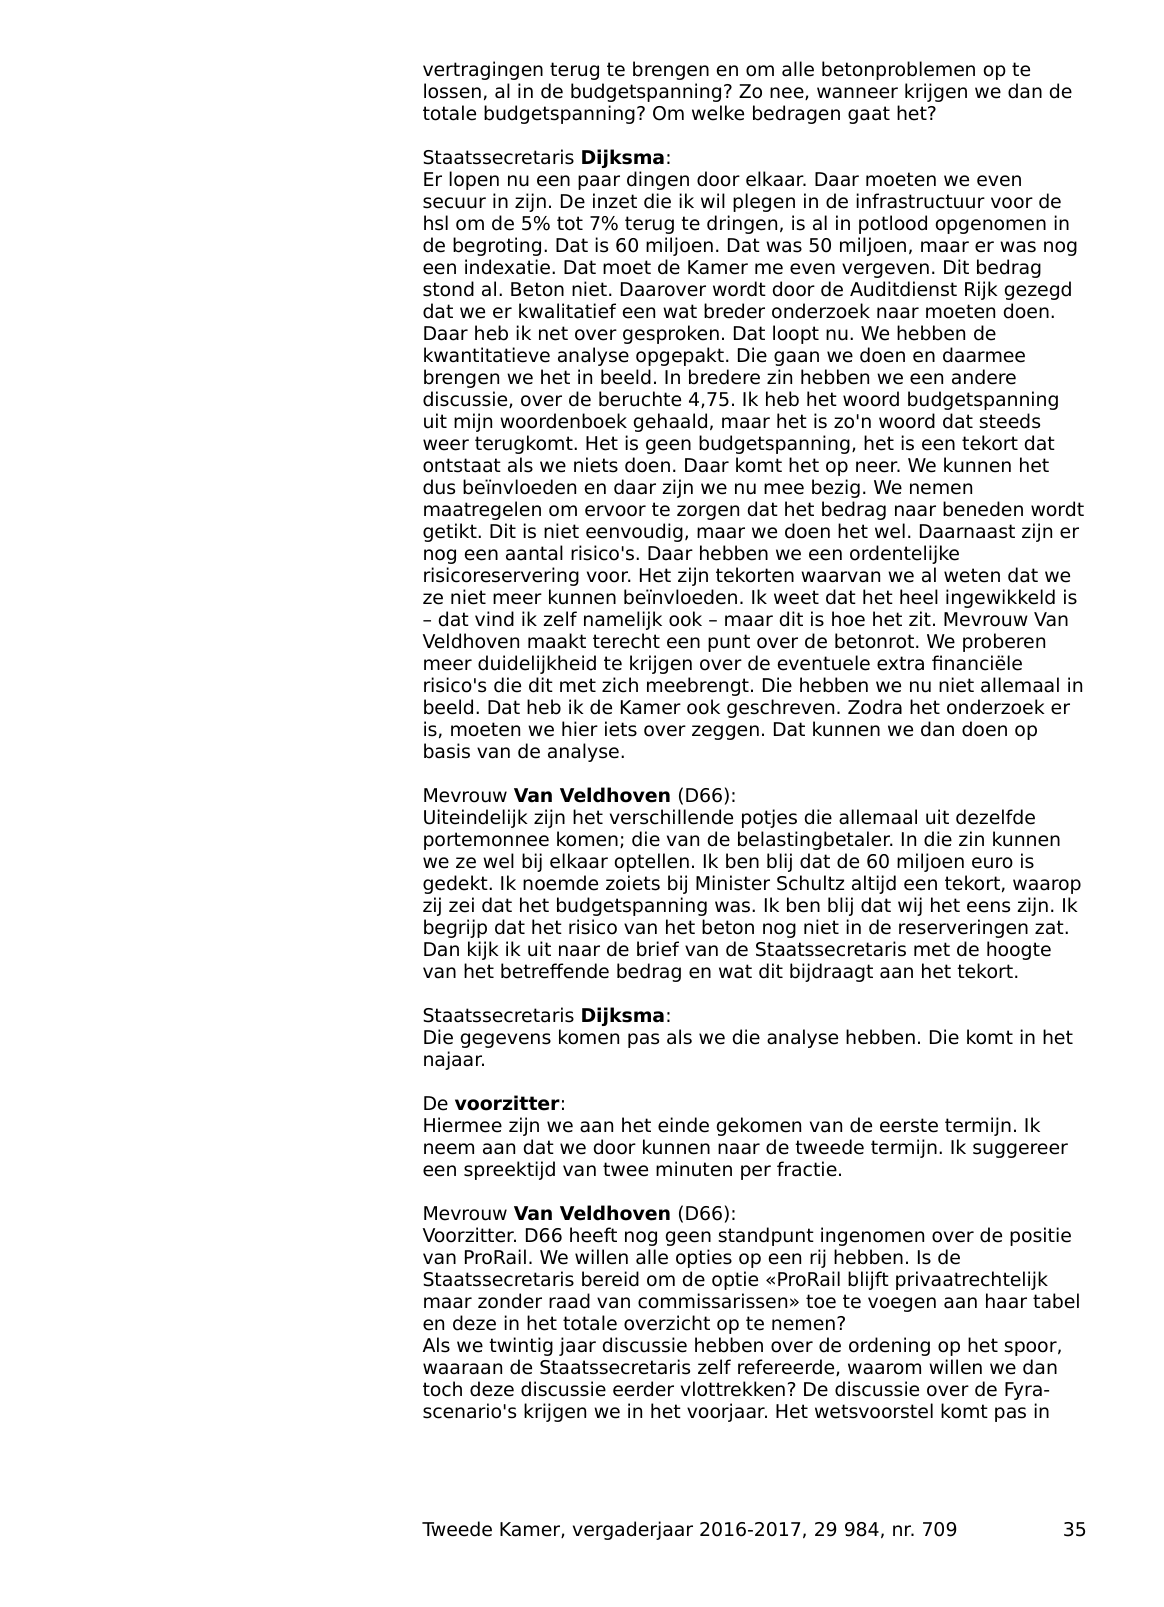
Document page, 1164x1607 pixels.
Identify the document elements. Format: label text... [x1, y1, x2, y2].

text De voorzitter: [422, 1093, 1087, 1115]
text Voorzitter. D66 heeft nog geen standpunt ingenomen over de positie van ProRail. We willen alle opties op een rij hebben. Is de Staatssecretaris bereid om de optie «ProRail blijft privaatrechtelijk maar zonder raad van commissarissen» toe te voegen aan haar tabel en deze in het totale overzicht op te nemen? [422, 1225, 1087, 1335]
text Mevrouw Van Veldhoven (D66): [422, 1203, 1087, 1225]
text Er lopen nu een paar dingen door elkaar. Daar moeten we even secuur in zijn. De inzet die ik wil plegen in de infrastructuur voor de hsl om de 5% tot 7% terug te dringen, is al in potlood opgenomen in de begroting. Dat is 60 miljoen. Dat was 50 miljoen, maar er was nog een indexatie. Dat moet de Kamer me even vergeven. Dit bedrag stond al. Beton niet. Daarover wordt door de Auditdienst Rijk gezegd dat we er kwalitatief een wat breder onderzoek naar moeten doen. Daar heb ik net over gesproken. Dat loopt nu. We hebben de kwantitatieve analyse opgepakt. Die gaan we doen en daarmee brengen we het in beeld. In bredere zin hebben we een andere discussie, over de beruchte 4,75. Ik heb het woord budgetspanning uit mijn woordenboek gehaald, maar het is zo'n woord dat steeds weer terugkomt. Het is geen budgetspanning, het is een tekort dat ontstaat als we niets doen. Daar komt het op neer. We kunnen het dus beïnvloeden en daar zijn we nu mee bezig. We nemen maatregelen om ervoor te zorgen dat het bedrag naar beneden wordt getikt. Dit is niet eenvoudig, maar we doen het wel. Daarnaast zijn er nog een aantal risico's. Daar hebben we een ordentelijke risicoreservering voor. Het zijn tekorten waarvan we al weten dat we ze niet meer kunnen beïnvloeden. Ik weet dat het heel ingewikkeld is – dat vind ik zelf namelijk ook – maar dit is hoe het zit. Mevrouw Van Veldhoven maakt terecht een punt over de betonrot. We proberen meer duidelijkheid te krijgen over de eventuele extra financiële risico's die dit met zich meebrengt. Die hebben we nu niet allemaal in beeld. Dat heb ik de Kamer ook geschreven. Zodra het onderzoek er is, moeten we hier iets over zeggen. Dat kunnen we dan doen op basis van de analyse. [422, 169, 1087, 763]
text Die gegevens komen pas als we die analyse hebben. Die komt in het najaar. [422, 1027, 1087, 1071]
text Mevrouw Van Veldhoven (D66): [422, 785, 1087, 807]
text Uiteindelijk zijn het verschillende potjes die allemaal uit dezelfde portemonnee komen; die van de belastingbetaler. In die zin kunnen we ze wel bij elkaar optellen. Ik ben blij dat de 60 miljoen euro is gedekt. Ik noemde zoiets bij Minister Schultz altijd een tekort, waarop zij zei dat het budgetspanning was. Ik ben blij dat wij het eens zijn. Ik begrijp dat het risico van het beton nog niet in de reserveringen zat. Dan kijk ik uit naar de brief van de Staatssecretaris met de hoogte van het betreffende bedrag en wat dit bijdraagt aan het tekort. [422, 807, 1087, 983]
text Als we twintig jaar discussie hebben over de ordening op het spoor, waaraan de Staatssecretaris zelf refereerde, waarom willen we dan toch deze discussie eerder vlottrekken? De discussie over de Fyra-scenario's krijgen we in het voorjaar. Het wetsvoorstel komt pas in [422, 1335, 1087, 1423]
text Staatssecretaris Dijksma: [422, 147, 1087, 169]
text Hiermee zijn we aan het einde gekomen van de eerste termijn. Ik neem aan dat we door kunnen naar de tweede termijn. Ik suggereer een spreektijd van twee minuten per fractie. [422, 1115, 1087, 1181]
text vertragingen terug te brengen en om alle betonproblemen op te lossen, al in de budgetspanning? Zo nee, wanneer krijgen we dan de totale budgetspanning? Om welke bedragen gaat het? [422, 59, 1087, 125]
text Staatssecretaris Dijksma: [422, 1005, 1087, 1027]
